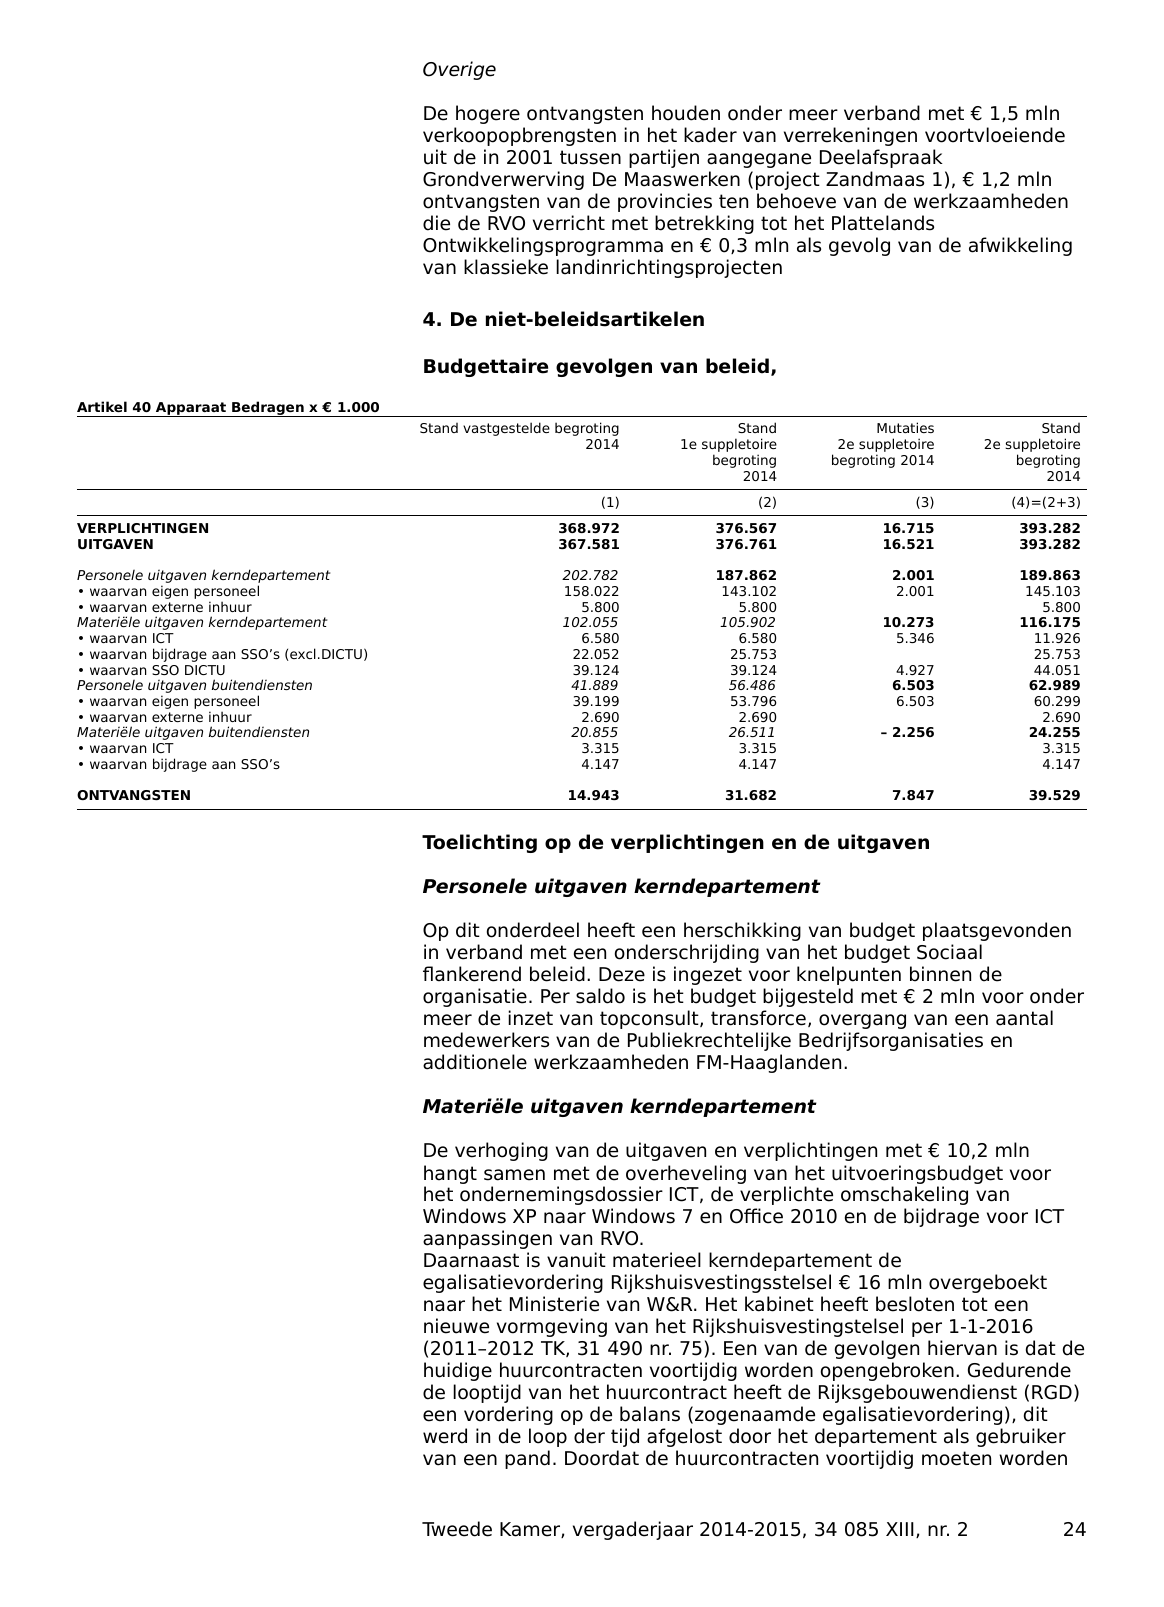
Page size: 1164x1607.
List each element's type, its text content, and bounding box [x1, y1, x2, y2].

table_cell (4)=(2+3) [940, 490, 1087, 515]
table_cell 39.124 [626, 663, 783, 678]
table_cell 62.989 [940, 678, 1087, 694]
table_cell 393.282 [940, 537, 1087, 552]
table_cell [783, 710, 940, 725]
table_cell 16.521 [783, 537, 940, 552]
table_cell • waarvan bijdrage aan SSO’s [77, 757, 403, 772]
table_cell 5.800 [626, 600, 783, 615]
table_cell (2) [626, 490, 783, 515]
table_cell [626, 552, 783, 568]
table_cell 143.102 [626, 584, 783, 599]
table_cell 105.902 [626, 615, 783, 631]
table_cell 4.147 [626, 757, 783, 772]
table_cell 39.529 [940, 788, 1087, 809]
table_cell 24.255 [940, 725, 1087, 741]
table_cell VERPLICHTINGEN [77, 516, 403, 537]
table_cell 31.682 [626, 788, 783, 809]
text De hogere ontvangsten houden onder meer verband met € 1,5 mln verkoopopbrengsten in het kader van verrekeningen voortvloeiende uit de in 2001 tussen partijen aangegane Deelafspraak Grondverwerving De Maaswerken (project Zandmaas 1), € 1,2 mln ontvangsten van de provincies ten behoeve van de werkzaamheden die de RVO verricht met betrekking tot het Plattelands Ontwikkelingsprogramma en € 0,3 mln als gevolg van de afwikkeling van klassieke landinrichtingsprojecten [422, 103, 1087, 279]
text Op dit onderdeel heeft een herschikking van budget plaatsgevonden in verband met een onderschrijding van het budget Sociaal flankerend beleid. Deze is ingezet voor knelpunten binnen de organisatie. Per saldo is het budget bijgesteld met € 2 mln voor onder meer de inzet van topconsult, transforce, overgang van een aantal medewerkers van de Publiekrechtelijke Bedrijfsorganisaties en additionele werkzaamheden FM-Haaglanden. [422, 920, 1087, 1074]
table_cell [940, 773, 1087, 788]
table_cell 3.315 [403, 741, 626, 757]
table_cell 39.199 [403, 694, 626, 709]
table_cell 393.282 [940, 516, 1087, 537]
table_cell 202.782 [403, 568, 626, 584]
subtitle 4. De niet-beleidsartikelen [422, 309, 1087, 331]
table_cell [940, 552, 1087, 568]
table_cell 4.927 [783, 663, 940, 678]
table_cell 2.001 [783, 568, 940, 584]
table_cell [77, 552, 403, 568]
table_cell [783, 741, 940, 757]
table_cell 2.690 [940, 710, 1087, 725]
table_cell [783, 647, 940, 662]
table_cell ONTVANGSTEN [77, 788, 403, 809]
table_cell 53.796 [626, 694, 783, 709]
subtitle Overige [422, 59, 1087, 81]
table_cell 2.690 [626, 710, 783, 725]
table_cell 11.926 [940, 631, 1087, 647]
table_cell 5.800 [940, 600, 1087, 615]
table_cell • waarvan ICT [77, 741, 403, 757]
table_cell • waarvan eigen personeel [77, 584, 403, 599]
table_cell • waarvan ICT [77, 631, 403, 647]
table_cell Personele uitgaven kerndepartement [77, 568, 403, 584]
table_cell • waarvan externe inhuur [77, 600, 403, 615]
table_cell 6.503 [783, 694, 940, 709]
table_cell 189.863 [940, 568, 1087, 584]
table_cell 102.055 [403, 615, 626, 631]
table_cell 6.580 [403, 631, 626, 647]
table_cell 187.862 [626, 568, 783, 584]
table_cell [626, 773, 783, 788]
table_cell 376.761 [626, 537, 783, 552]
table_cell 25.753 [940, 647, 1087, 662]
table_cell 367.581 [403, 537, 626, 552]
table_cell 6.580 [626, 631, 783, 647]
table_cell Stand 2e suppletoire begroting 2014 [940, 417, 1087, 489]
table_cell [783, 600, 940, 615]
table_cell [77, 490, 403, 515]
text Daarnaast is vanuit materieel kerndepartement de egalisatievordering Rijkshuisvestingsstelsel € 16 mln overgeboekt naar het Ministerie van W&R. Het kabinet heeft besloten tot een nieuwe vormgeving van het Rijkshuisvestingstelsel per 1-1-2016 (2011–2012 TK, 31 490 nr. 75). Een van de gevolgen hiervan is dat de huidige huurcontracten voortijdig worden opengebroken. Gedurende de looptijd van het huurcontract heeft de Rijksgebouwendienst (RGD) een vordering op de balans (zogenaamde egalisatievordering), dit werd in de loop der tijd afgelost door het departement als gebruiker van een pand. Doordat de huurcontracten voortijdig moeten worden [422, 1250, 1087, 1470]
table_cell Stand 1e suppletoire begroting 2014 [626, 417, 783, 489]
table_cell 41.889 [403, 678, 626, 694]
table_cell 4.147 [940, 757, 1087, 772]
table_cell [783, 757, 940, 772]
table_cell Stand vastgestelde begroting 2014 [403, 417, 626, 489]
table_cell 22.052 [403, 647, 626, 662]
table_cell 2.001 [783, 584, 940, 599]
table_cell • waarvan externe inhuur [77, 710, 403, 725]
table_cell 16.715 [783, 516, 940, 537]
table_cell (1) [403, 490, 626, 515]
table_cell 3.315 [626, 741, 783, 757]
table_cell • waarvan SSO DICTU [77, 663, 403, 678]
table_cell 26.511 [626, 725, 783, 741]
table_cell 60.299 [940, 694, 1087, 709]
subtitle Toelichting op de verplichtingen en de uitgaven [422, 832, 1087, 854]
table_cell 25.753 [626, 647, 783, 662]
table_cell 5.800 [403, 600, 626, 615]
table_cell [77, 773, 403, 788]
subtitle Materiële uitgaven kerndepartement [422, 1096, 1087, 1118]
table_cell – 2.256 [783, 725, 940, 741]
subtitle Budgettaire gevolgen van beleid, [422, 356, 1087, 378]
table_cell • waarvan eigen personeel [77, 694, 403, 709]
table_cell Materiële uitgaven kerndepartement [77, 615, 403, 631]
table_cell [77, 417, 403, 489]
table_cell UITGAVEN [77, 537, 403, 552]
table_cell 10.273 [783, 615, 940, 631]
table_cell Materiële uitgaven buitendiensten [77, 725, 403, 741]
text De verhoging van de uitgaven en verplichtingen met € 10,2 mln hangt samen met de overheveling van het uitvoeringsbudget voor het ondernemingsdossier ICT, de verplichte omschakeling van Windows XP naar Windows 7 en Office 2010 en de bijdrage voor ICT aanpassingen van RVO. [422, 1140, 1087, 1250]
table_cell 2.690 [403, 710, 626, 725]
table_cell 5.346 [783, 631, 940, 647]
table_cell 158.022 [403, 584, 626, 599]
table_cell • waarvan bijdrage aan SSO’s (excl.DICTU) [77, 647, 403, 662]
table_cell 116.175 [940, 615, 1087, 631]
table_cell 44.051 [940, 663, 1087, 678]
table_cell 145.103 [940, 584, 1087, 599]
table_cell 376.567 [626, 516, 783, 537]
subtitle Personele uitgaven kerndepartement [422, 876, 1087, 898]
table_cell [403, 552, 626, 568]
table_cell 6.503 [783, 678, 940, 694]
table_cell 14.943 [403, 788, 626, 809]
table_cell 56.486 [626, 678, 783, 694]
table_cell Mutaties 2e suppletoire begroting 2014 [783, 417, 940, 489]
table_cell 7.847 [783, 788, 940, 809]
table_header Artikel 40 Apparaat Bedragen x € 1.000 [77, 400, 1087, 416]
table_cell [783, 552, 940, 568]
table_cell 39.124 [403, 663, 626, 678]
table_cell 4.147 [403, 757, 626, 772]
table_cell Personele uitgaven buitendiensten [77, 678, 403, 694]
table_cell 368.972 [403, 516, 626, 537]
table_cell 3.315 [940, 741, 1087, 757]
table_cell 20.855 [403, 725, 626, 741]
table_cell [403, 773, 626, 788]
table_cell [783, 773, 940, 788]
table_cell (3) [783, 490, 940, 515]
